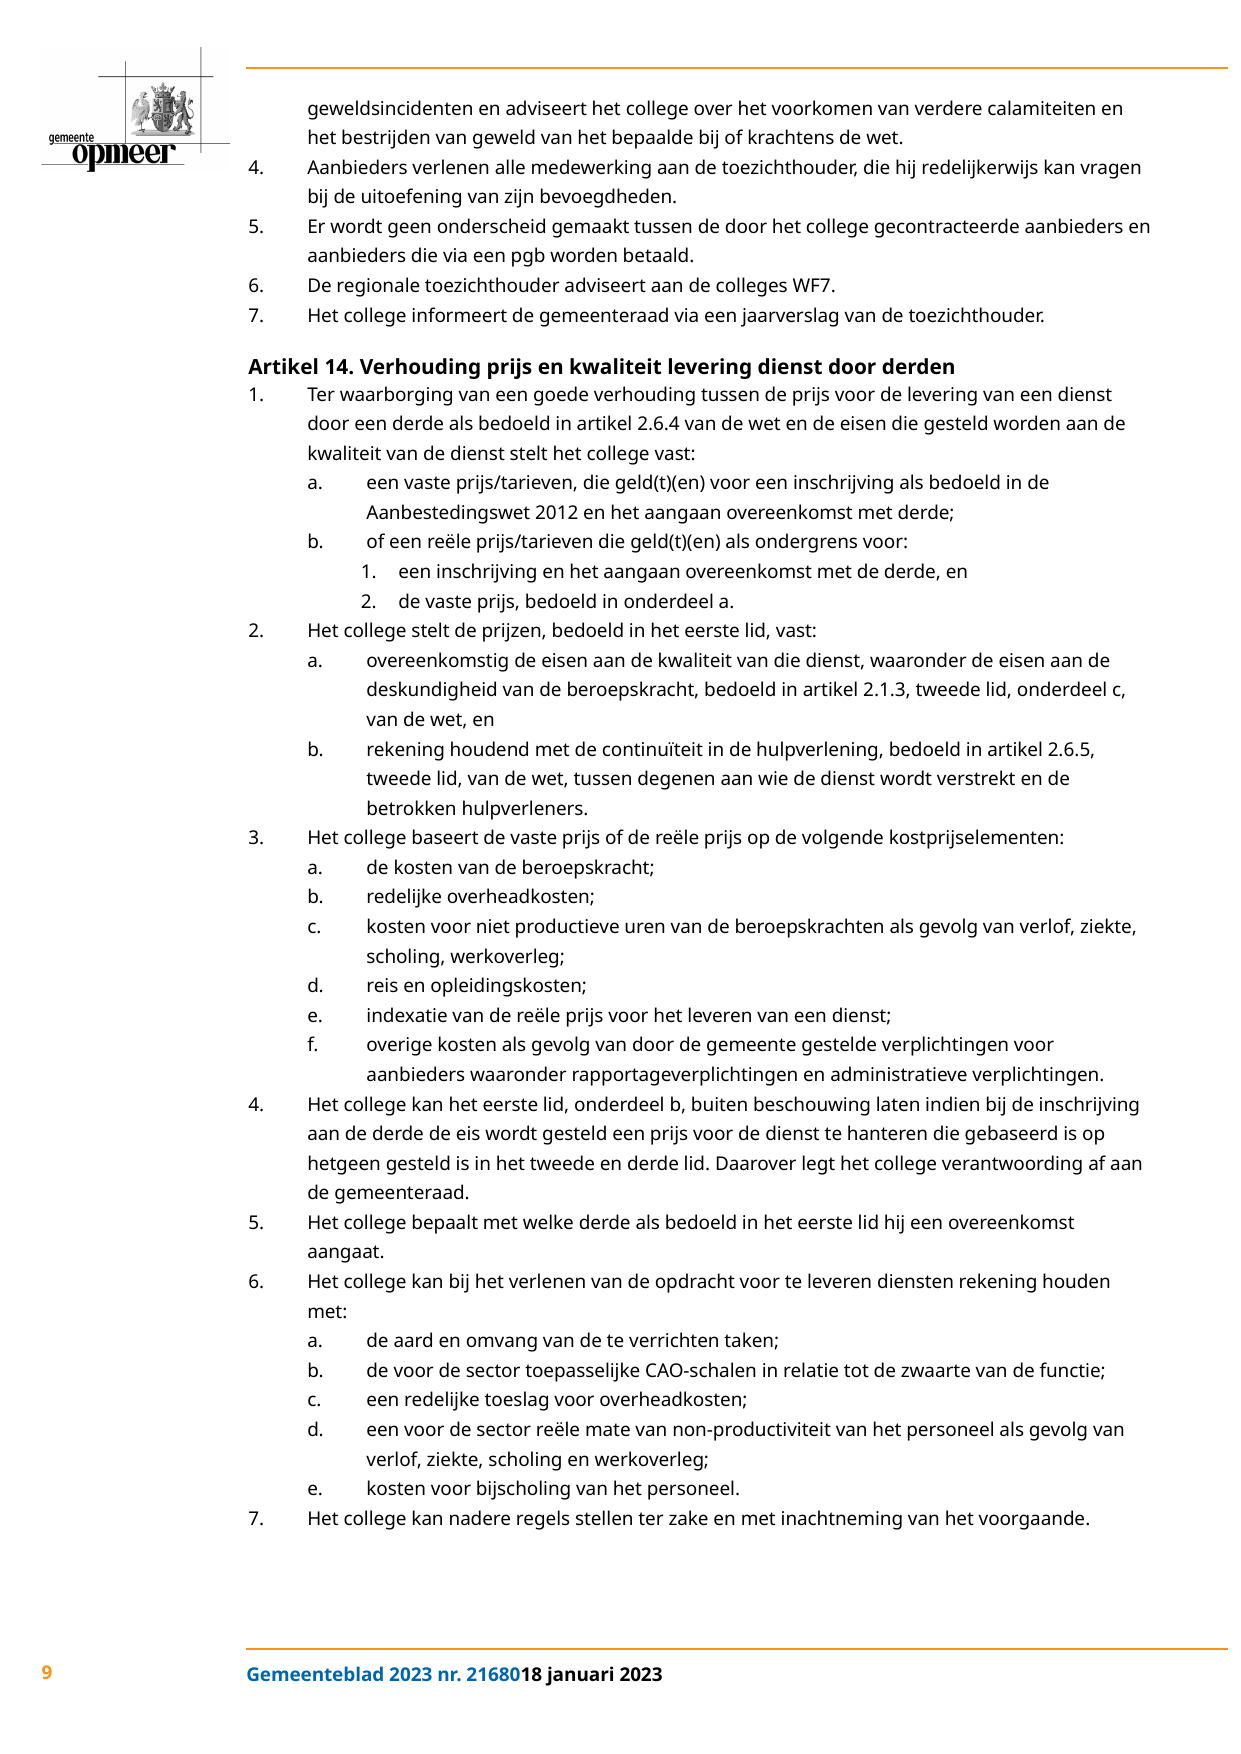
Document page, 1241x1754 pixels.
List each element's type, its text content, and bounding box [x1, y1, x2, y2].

list de vaste prijs, bedoeld in onderdeel a. [361, 588, 1152, 613]
list een redelijke toeslag voor overheadkosten; [307, 1387, 1152, 1412]
list redelijke overheadkosten; [307, 884, 1152, 909]
list Het college kan bij het verlenen van de opdracht voor te leveren diensten rekening houden met: [248, 1268, 1152, 1323]
picture [41, 47, 231, 172]
list Het college baseert de vaste prijs of de reële prijs op de volgende kostprijselementen: [248, 824, 1152, 850]
list kosten voor bijscholing van het personeel. [307, 1475, 1152, 1501]
list Het college kan nadere regels stellen ter zake en met inachtneming van het voorgaande. [248, 1505, 1152, 1531]
list een vaste prijs/tarieven, die geld(t)(en) voor een inschrijving als bedoeld in de Aanbestedingswet 2012 en het aangaan overeenkomst met derde; [307, 469, 1152, 525]
list Het college bepaalt met welke derde als bedoeld in het eerste lid hij een overeenkomst aangaat. [248, 1209, 1152, 1264]
list geweldsincidenten en adviseert het college over het voorkomen van verdere calamiteiten en het bestrijden van geweld van het bepaalde bij of krachtens de wet. [248, 95, 1152, 150]
list de aard en omvang van de te verrichten taken; [307, 1327, 1152, 1353]
list Het college informeert de gemeenteraad via een jaarverslag van de toezichthouder. [248, 302, 1152, 328]
list Ter waarborging van een goede verhouding tussen de prijs voor de levering van een dienst door een derde als bedoeld in artikel 2.6.4 van de wet en de eisen die gesteld worden aan de kwaliteit van de dienst stelt het college vast: [248, 381, 1152, 466]
list Aanbieders verlenen alle medewerking aan de toezichthouder, die hij redelijkerwijs kan vragen bij de uitoefening van zijn bevoegdheden. [248, 154, 1152, 209]
list een voor de sector reële mate van non-productiviteit van het personeel als gevolg van verlof, ziekte, scholing en werkoverleg; [307, 1416, 1152, 1471]
list of een reële prijs/tarieven die geld(t)(en) als ondergrens voor: [307, 529, 1152, 554]
list indexatie van de reële prijs voor het leveren van een dienst; [307, 1002, 1152, 1028]
list overige kosten als gevolg van door de gemeente gestelde verplichtingen voor aanbieders waaronder rapportageverplichtingen en administratieve verplichtingen. [307, 1032, 1152, 1087]
text Artikel 14. Verhouding prijs en kwaliteit levering dienst door derden [248, 352, 1152, 381]
list de kosten van de beroepskracht; [307, 854, 1152, 880]
list een inschrijving en het aangaan overeenkomst met de derde, en [361, 558, 1152, 584]
list kosten voor niet productieve uren van de beroepskrachten als gevolg van verlof, ziekte, scholing, werkoverleg; [307, 913, 1152, 968]
list Het college kan het eerste lid, onderdeel b, buiten beschouwing laten indien bij de inschrijving aan de derde de eis wordt gesteld een prijs voor de dienst te hanteren die gebaseerd is op hetgeen gesteld is in het tweede en derde lid. Daarover legt het college verantwoording af aan de gemeenteraad. [248, 1091, 1152, 1205]
list rekening houdend met de continuïteit in de hulpverlening, bedoeld in artikel 2.6.5, tweede lid, van de wet, tussen degenen aan wie de dienst wordt verstrekt en de betrokken hulpverleners. [307, 736, 1152, 821]
list de voor de sector toepasselijke CAO-schalen in relatie tot de zwaarte van de functie; [307, 1357, 1152, 1383]
list overeenkomstig de eisen aan de kwaliteit van die dienst, waaronder de eisen aan de deskundigheid van de beroepskracht, bedoeld in artikel 2.1.3, tweede lid, onderdeel c, van de wet, en [307, 647, 1152, 732]
list Er wordt geen onderscheid gemaakt tussen de door het college gecontracteerde aanbieders en aanbieders die via een pgb worden betaald. [248, 213, 1152, 268]
list De regionale toezichthouder adviseert aan de colleges WF7. [248, 272, 1152, 298]
list reis en opleidingskosten; [307, 972, 1152, 998]
list Het college stelt de prijzen, bedoeld in het eerste lid, vast: [248, 617, 1152, 643]
